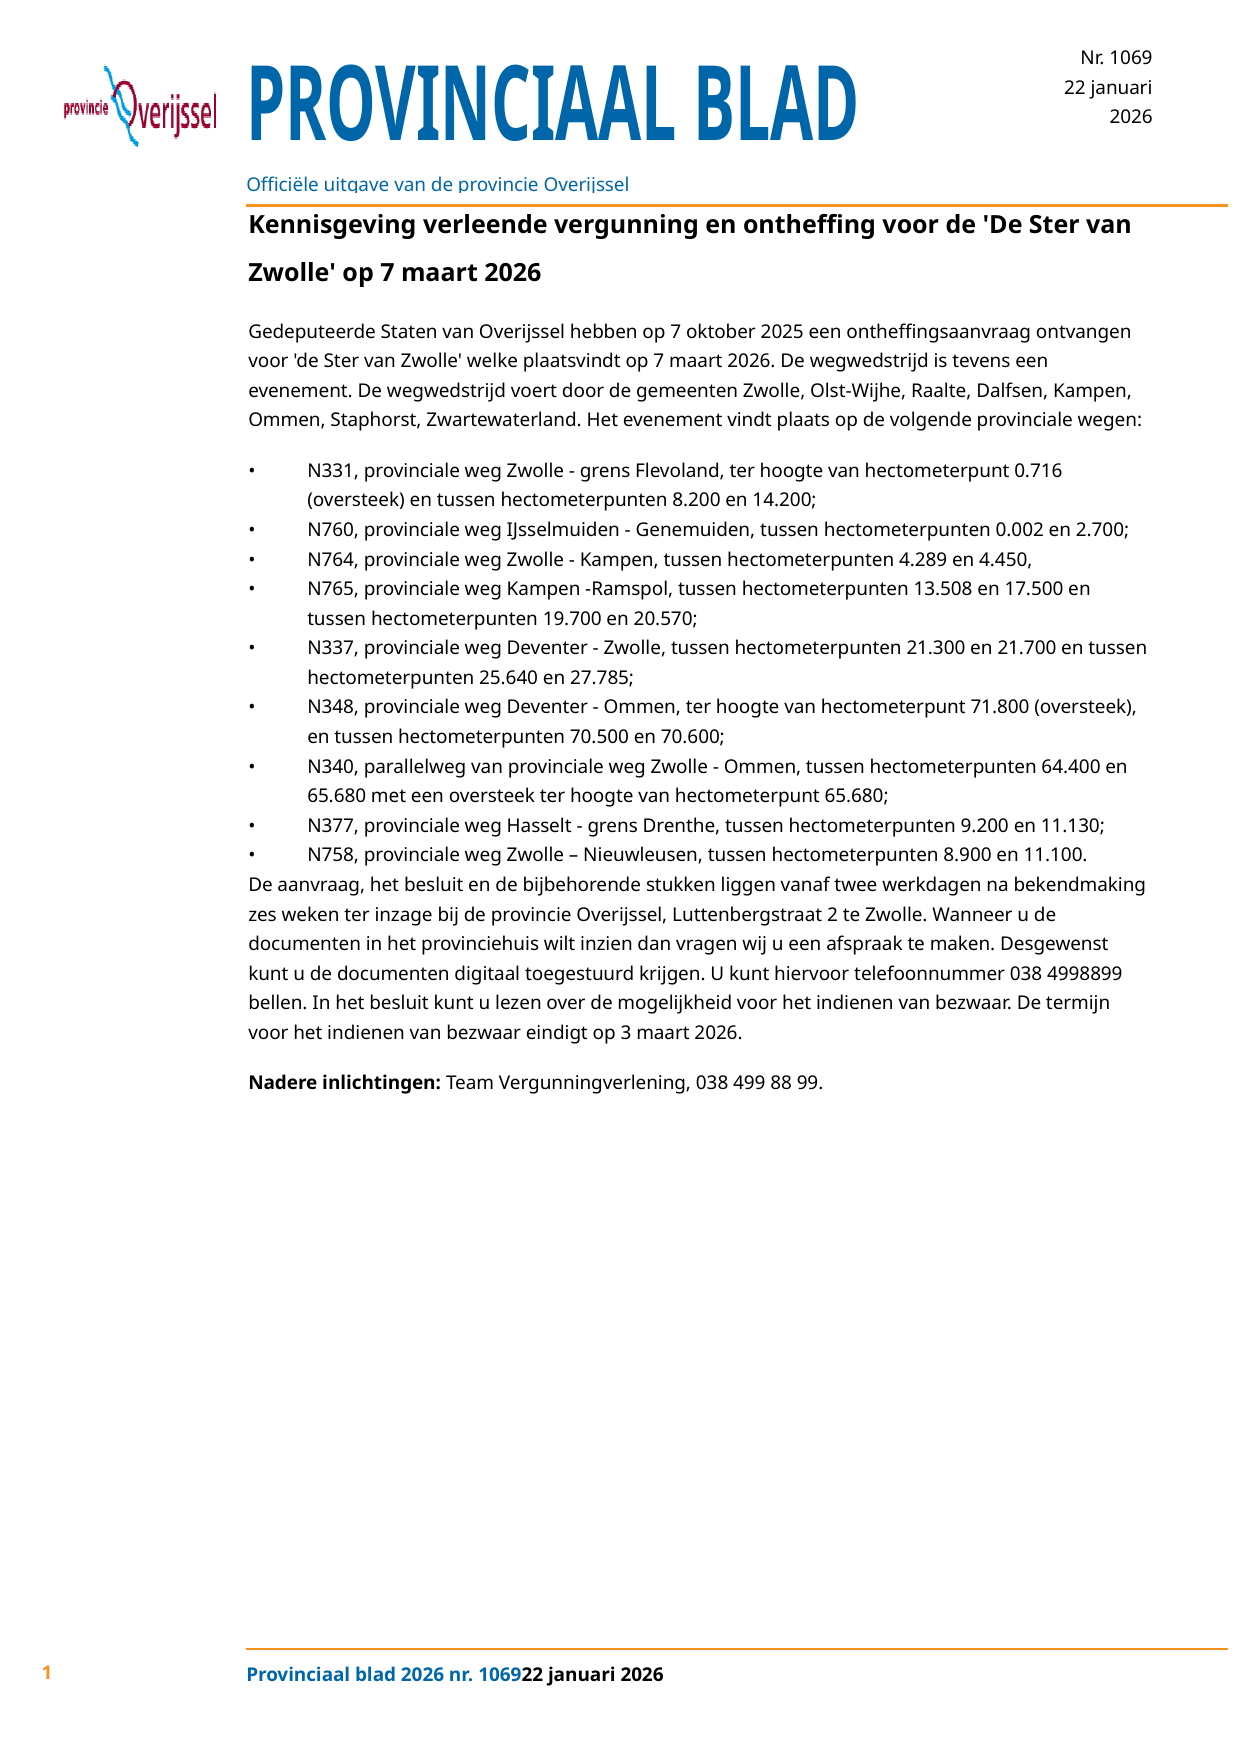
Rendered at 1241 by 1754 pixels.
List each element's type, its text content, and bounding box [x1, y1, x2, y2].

picture [41, 47, 231, 172]
text Kennisgeving verleende vergunning en ontheffing voor de 'De Ster van Zwolle' op 7 maart 2026 [248, 207, 1152, 288]
list N331, provinciale weg Zwolle - grens Flevoland, ter hoogte van hectometerpunt 0.716 (oversteek) en tussen hectometerpunten 8.200 en 14.200; [248, 457, 1152, 512]
list N340, parallelweg van provinciale weg Zwolle - Ommen, tussen hectometerpunten 64.400 en 65.680 met een oversteek ter hoogte van hectometerpunt 65.680; [248, 753, 1152, 808]
list N765, provinciale weg Kampen -Ramspol, tussen hectometerpunten 13.508 en 17.500 en tussen hectometerpunten 19.700 en 20.570; [248, 575, 1152, 631]
list N758, provinciale weg Zwolle – Nieuwleusen, tussen hectometerpunten 8.900 en 11.100. [248, 842, 1152, 867]
text Nadere inlichtingen: Team Vergunningverlening, 038 499 88 99. [248, 1069, 1152, 1095]
list N337, provinciale weg Deventer - Zwolle, tussen hectometerpunten 21.300 en 21.700 en tussen hectometerpunten 25.640 en 27.785; [248, 634, 1152, 690]
list N764, provinciale weg Zwolle - Kampen, tussen hectometerpunten 4.289 en 4.450, [248, 546, 1152, 572]
list N377, provinciale weg Hasselt - grens Drenthe, tussen hectometerpunten 9.200 en 11.130; [248, 812, 1152, 838]
text Gedeputeerde Staten van Overijssel hebben op 7 oktober 2025 een ontheffingsaanvraag ontvangen voor 'de Ster van Zwolle' welke plaatsvindt op 7 maart 2026. De wegwedstrijd is tevens een evenement. De wegwedstrijd voert door de gemeenten Zwolle, Olst-Wijhe, Raalte, Dalfsen, Kampen, Ommen, Staphorst, Zwartewaterland. Het evenement vindt plaats op de volgende provinciale wegen: [248, 318, 1152, 432]
list N760, provinciale weg IJsselmuiden - Genemuiden, tussen hectometerpunten 0.002 en 2.700; [248, 516, 1152, 542]
text De aanvraag, het besluit en de bijbehorende stukken liggen vanaf twee werkdagen na bekendmaking zes weken ter inzage bij de provincie Overijssel, Luttenbergstraat 2 te Zwolle. Wanneer u de documenten in het provinciehuis wilt inzien dan vragen wij u een afspraak te maken. Desgewenst kunt u de documenten digitaal toegestuurd krijgen. U kunt hiervoor telefoonnummer 038 4998899 bellen. In het besluit kunt u lezen over de mogelijkheid voor het indienen van bezwaar. De termijn voor het indienen van bezwaar eindigt op 3 maart 2026. [248, 871, 1152, 1045]
list N348, provinciale weg Deventer - Ommen, ter hoogte van hectometerpunt 71.800 (oversteek), en tussen hectometerpunten 70.500 en 70.600; [248, 694, 1152, 749]
